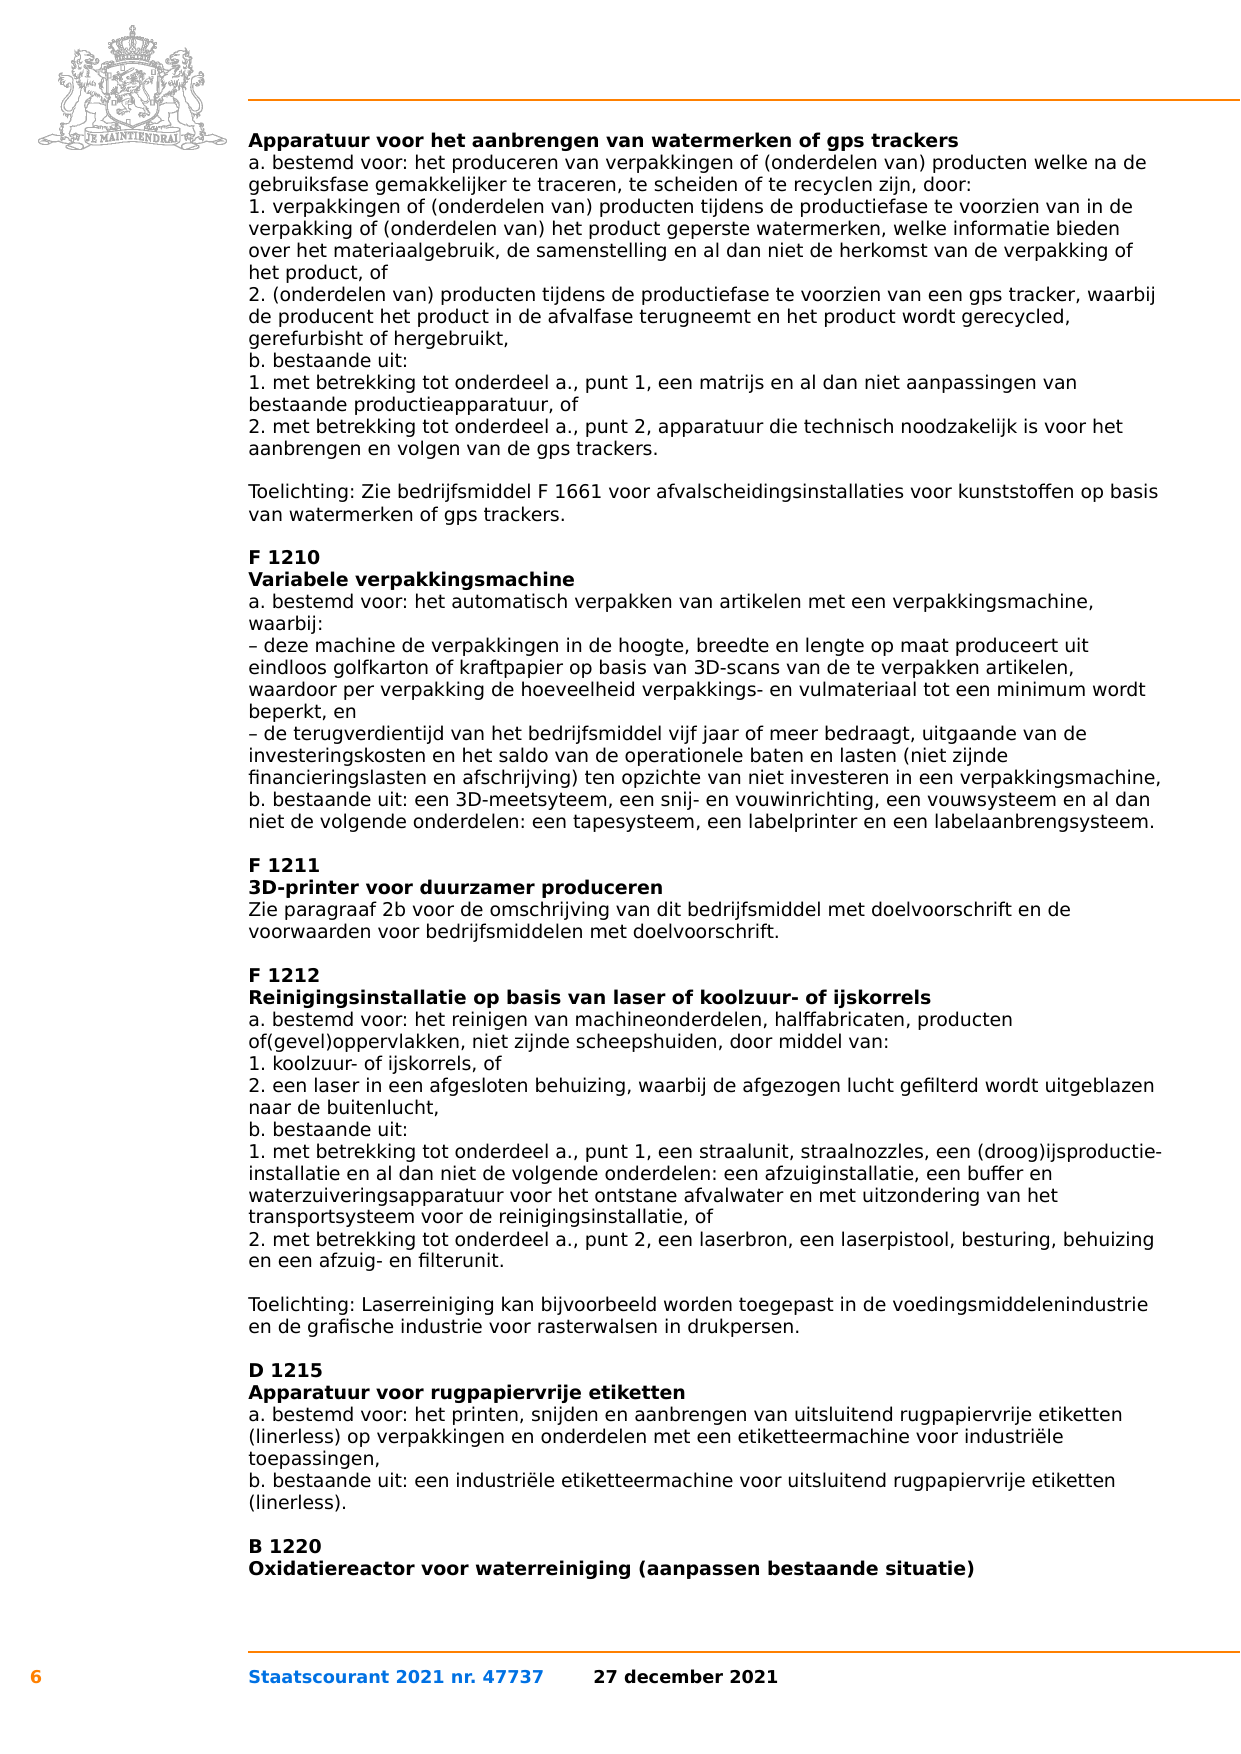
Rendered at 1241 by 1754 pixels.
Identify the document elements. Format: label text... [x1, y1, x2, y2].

text 1. verpakkingen of (onderdelen van) producten tijdens de productiefase te voorzien van in de verpakking of (onderdelen van) het product geperste watermerken, welke informatie bieden over het materiaalgebruik, de samenstelling en al dan niet de herkomst van de verpakking of het product, of [248, 196, 1163, 284]
text Oxidatiereactor voor waterreiniging (aanpassen bestaande situatie) [248, 1558, 1163, 1580]
text 2. een laser in een afgesloten behuizing, waarbij de afgezogen lucht gefilterd wordt uitgeblazen naar de buitenlucht, [248, 1074, 1163, 1118]
text 2. met betrekking tot onderdeel a., punt 2, een laserbron, een laserpistool, besturing, behuizing en een afzuig- en filterunit. [248, 1228, 1163, 1272]
text – deze machine de verpakkingen in de hoogte, breedte en lengte op maat produceert uit eindloos golfkarton of kraftpapier op basis van 3D-scans van de te verpakken artikelen, waardoor per verpakking de hoeveelheid verpakkings- en vulmateriaal tot een minimum wordt beperkt, en [248, 635, 1163, 723]
text Apparatuur voor het aanbrengen van watermerken of gps trackers [248, 130, 1163, 152]
text a. bestemd voor: het automatisch verpakken van artikelen met een verpakkingsmachine, waarbij: [248, 591, 1163, 635]
text 2. met betrekking tot onderdeel a., punt 2, apparatuur die technisch noodzakelijk is voor het aanbrengen en volgen van de gps trackers. [248, 416, 1163, 459]
text 1. koolzuur- of ijskorrels, of [248, 1053, 1163, 1074]
text Toelichting: Zie bedrijfsmiddel F 1661 voor afvalscheidingsinstallaties voor kunststoffen op basis van watermerken of gps trackers. [248, 481, 1163, 525]
text b. bestaande uit: [248, 1118, 1163, 1141]
text a. bestemd voor: het produceren van verpakkingen of (onderdelen van) producten welke na de gebruiksfase gemakkelijker te traceren, te scheiden of te recyclen zijn, door: [248, 152, 1163, 196]
text F 1212 [248, 965, 1163, 987]
text 2. (onderdelen van) producten tijdens de productiefase te voorzien van een gps tracker, waarbij de producent het product in de afvalfase terugneemt en het product wordt gerecycled, gerefurbisht of hergebruikt, [248, 284, 1163, 350]
text Zie paragraaf 2b voor de omschrijving van dit bedrijfsmiddel met doelvoorschrift en de voorwaarden voor bedrijfsmiddelen met doelvoorschrift. [248, 899, 1163, 943]
text 1. met betrekking tot onderdeel a., punt 1, een straalunit, straalnozzles, een (droog)ijsproductie-installatie en al dan niet de volgende onderdelen: een afzuiginstallatie, een buffer en waterzuiveringsapparatuur voor het ontstane afvalwater en met uitzondering van het transportsysteem voor de reinigingsinstallatie, of [248, 1141, 1163, 1228]
text a. bestemd voor: het printen, snijden en aanbrengen van uitsluitend rugpapiervrije etiketten (linerless) op verpakkingen en onderdelen met een etiketteermachine voor industriële toepassingen, [248, 1404, 1163, 1470]
text a. bestemd voor: het reinigen van machineonderdelen, halffabricaten, producten of(gevel)oppervlakken, niet zijnde scheepshuiden, door middel van: [248, 1009, 1163, 1053]
text F 1210 [248, 547, 1163, 569]
text B 1220 [248, 1536, 1163, 1558]
text b. bestaande uit: een 3D-meetsyteem, een snij- en vouwinrichting, een vouwsysteem en al dan niet de volgende onderdelen: een tapesysteem, een labelprinter en een labelaanbrengsysteem. [248, 789, 1163, 833]
text Apparatuur voor rugpapiervrije etiketten [248, 1382, 1163, 1404]
text b. bestaande uit: een industriële etiketteermachine voor uitsluitend rugpapiervrije etiketten (linerless). [248, 1470, 1163, 1514]
text Toelichting: Laserreiniging kan bijvoorbeeld worden toegepast in de voedingsmiddelenindustrie en de grafische industrie voor rasterwalsen in drukpersen. [248, 1294, 1163, 1338]
text 1. met betrekking tot onderdeel a., punt 1, een matrijs en al dan niet aanpassingen van bestaande productieapparatuur, of [248, 372, 1163, 416]
text F 1211 [248, 855, 1163, 877]
text D 1215 [248, 1360, 1163, 1382]
picture [38, 25, 227, 150]
text 3D-printer voor duurzamer produceren [248, 877, 1163, 899]
text b. bestaande uit: [248, 350, 1163, 372]
text – de terugverdientijd van het bedrijfsmiddel vijf jaar of meer bedraagt, uitgaande van de investeringskosten en het saldo van de operationele baten en lasten (niet zijnde financieringslasten en afschrijving) ten opzichte van niet investeren in een verpakkingsmachine, [248, 723, 1163, 789]
text Reinigingsinstallatie op basis van laser of koolzuur- of ijskorrels [248, 987, 1163, 1009]
text Variabele verpakkingsmachine [248, 569, 1163, 591]
